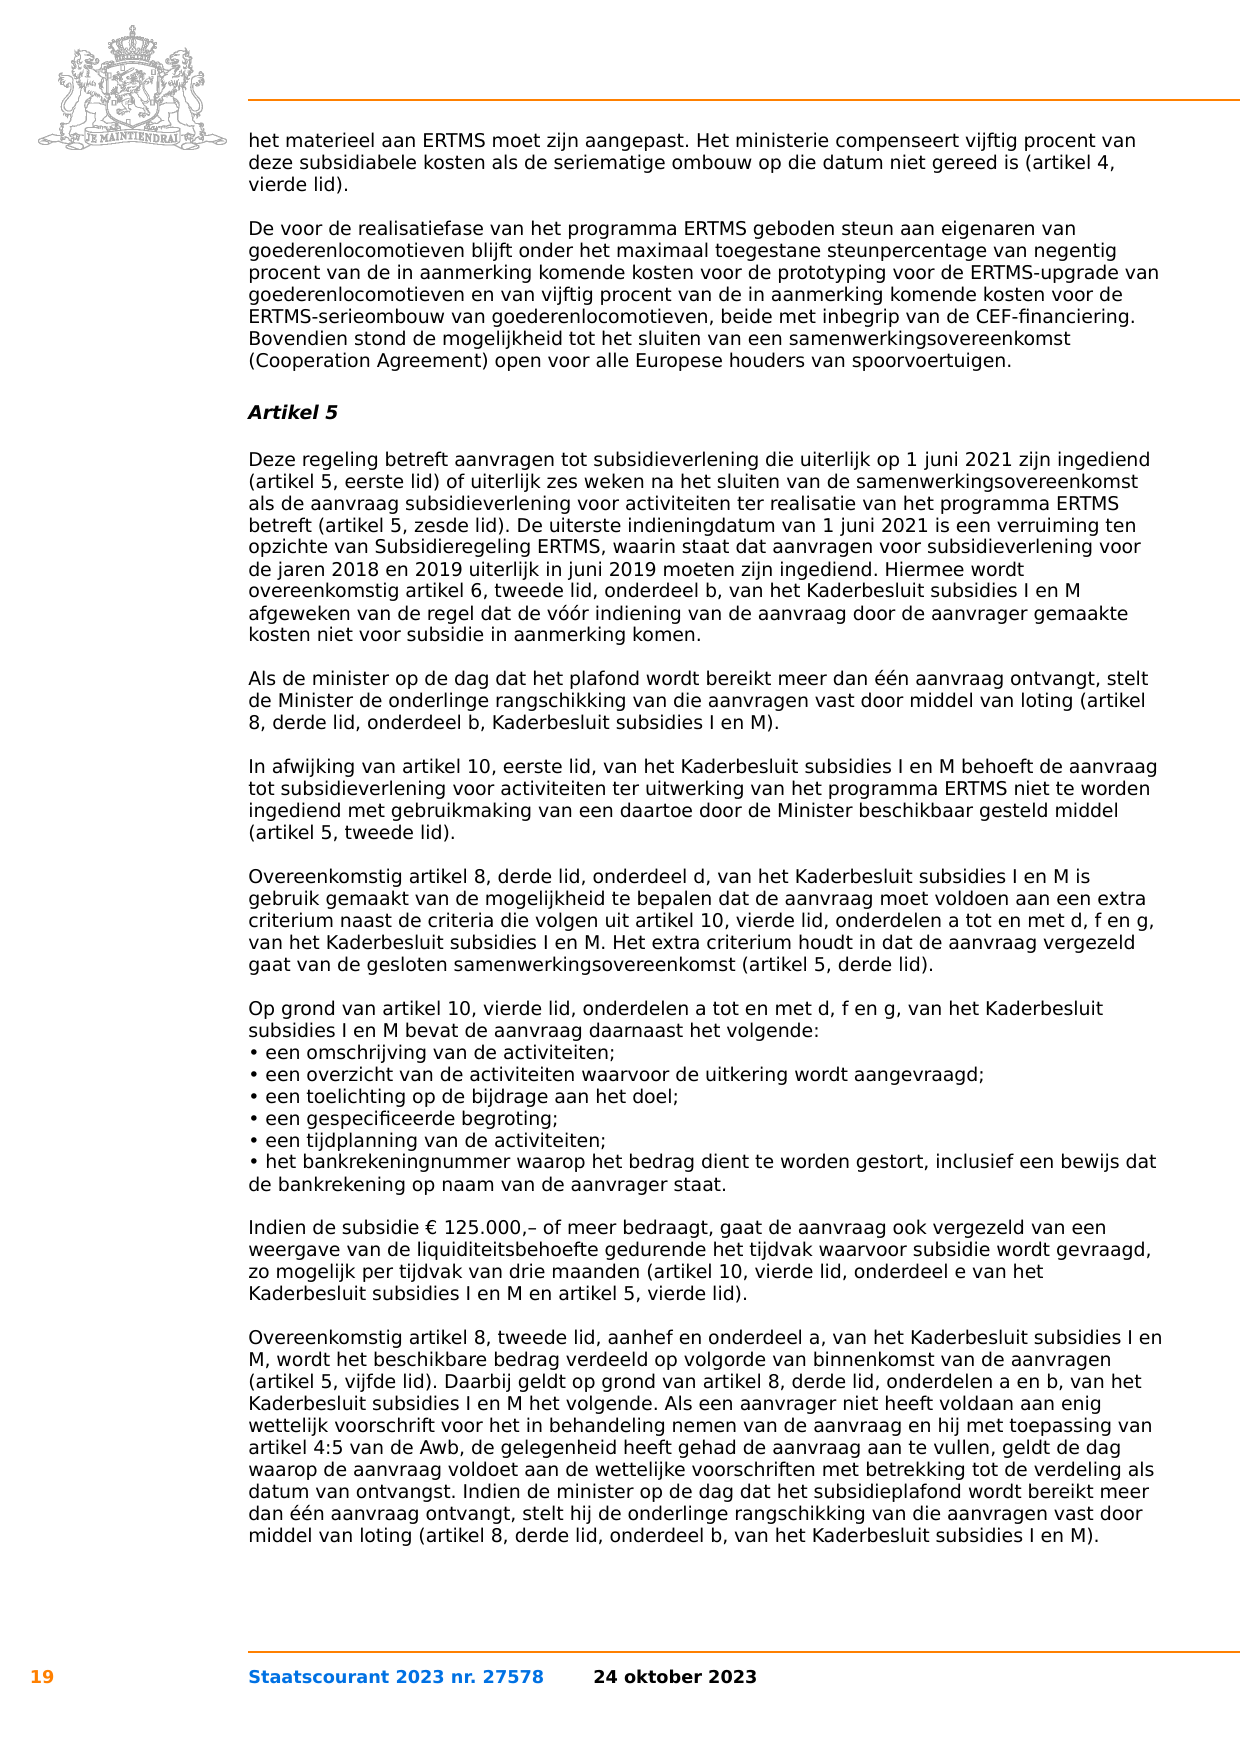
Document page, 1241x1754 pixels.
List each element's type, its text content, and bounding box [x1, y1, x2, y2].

text Op grond van artikel 10, vierde lid, onderdelen a tot en met d, f en g, van het Kaderbesluit subsidies I en M bevat de aanvraag daarnaast het volgende: [248, 998, 1163, 1042]
text • een tijdplanning van de activiteiten; [248, 1129, 1163, 1151]
text In afwijking van artikel 10, eerste lid, van het Kaderbesluit subsidies I en M behoeft de aanvraag tot subsidieverlening voor activiteiten ter uitwerking van het programma ERTMS niet te worden ingediend met gebruikmaking van een daartoe door de Minister beschikbaar gesteld middel (artikel 5, tweede lid). [248, 756, 1163, 844]
text • het bankrekeningnummer waarop het bedrag dient te worden gestort, inclusief een bewijs dat de bankrekening op naam van de aanvrager staat. [248, 1151, 1163, 1195]
text Als de minister op de dag dat het plafond wordt bereikt meer dan één aanvraag ontvangt, stelt de Minister de onderlinge rangschikking van die aanvragen vast door middel van loting (artikel 8, derde lid, onderdeel b, Kaderbesluit subsidies I en M). [248, 668, 1163, 734]
text Overeenkomstig artikel 8, tweede lid, aanhef en onderdeel a, van het Kaderbesluit subsidies I en M, wordt het beschikbare bedrag verdeeld op volgorde van binnenkomst van de aanvragen (artikel 5, vijfde lid). Daarbij geldt op grond van artikel 8, derde lid, onderdelen a en b, van het Kaderbesluit subsidies I en M het volgende. Als een aanvrager niet heeft voldaan aan enig wettelijk voorschrift voor het in behandeling nemen van de aanvraag en hij met toepassing van artikel 4:5 van de Awb, de gelegenheid heeft gehad de aanvraag aan te vullen, geldt de dag waarop de aanvraag voldoet aan de wettelijke voorschriften met betrekking tot de verdeling als datum van ontvangst. Indien de minister op de dag dat het subsidieplafond wordt bereikt meer dan één aanvraag ontvangt, stelt hij de onderlinge rangschikking van die aanvragen vast door middel van loting (artikel 8, derde lid, onderdeel b, van het Kaderbesluit subsidies I en M). [248, 1327, 1163, 1547]
text Overeenkomstig artikel 8, derde lid, onderdeel d, van het Kaderbesluit subsidies I en M is gebruik gemaakt van de mogelijkheid te bepalen dat de aanvraag moet voldoen aan een extra criterium naast de criteria die volgen uit artikel 10, vierde lid, onderdelen a tot en met d, f en g, van het Kaderbesluit subsidies I en M. Het extra criterium houdt in dat de aanvraag vergezeld gaat van de gesloten samenwerkingsovereenkomst (artikel 5, derde lid). [248, 866, 1163, 976]
text De voor de realisatiefase van het programma ERTMS geboden steun aan eigenaren van goederenlocomotieven blijft onder het maximaal toegestane steunpercentage van negentig procent van de in aanmerking komende kosten voor de prototyping voor de ERTMS-upgrade van goederenlocomotieven en van vijftig procent van de in aanmerking komende kosten voor de ERTMS-serieombouw van goederenlocomotieven, beide met inbegrip van de CEF-financiering. Bovendien stond de mogelijkheid tot het sluiten van een samenwerkingsovereenkomst (Cooperation Agreement) open voor alle Europese houders van spoorvoertuigen. [248, 218, 1163, 372]
text • een toelichting op de bijdrage aan het doel; [248, 1086, 1163, 1107]
text Deze regeling betreft aanvragen tot subsidieverlening die uiterlijk op 1 juni 2021 zijn ingediend (artikel 5, eerste lid) of uiterlijk zes weken na het sluiten van de samenwerkingsovereenkomst als de aanvraag subsidieverlening voor activiteiten ter realisatie van het programma ERTMS betreft (artikel 5, zesde lid). De uiterste indieningdatum van 1 juni 2021 is een verruiming ten opzichte van Subsidieregeling ERTMS, waarin staat dat aanvragen voor subsidieverlening voor de jaren 2018 en 2019 uiterlijk in juni 2019 moeten zijn ingediend. Hiermee wordt overeenkomstig artikel 6, tweede lid, onderdeel b, van het Kaderbesluit subsidies I en M afgeweken van de regel dat de vóór indiening van de aanvraag door de aanvrager gemaakte kosten niet voor subsidie in aanmerking komen. [248, 448, 1163, 646]
text het materieel aan ERTMS moet zijn aangepast. Het ministerie compenseert vijftig procent van deze subsidiabele kosten als de seriematige ombouw op die datum niet gereed is (artikel 4, vierde lid). [248, 130, 1163, 196]
text Indien de subsidie € 125.000,– of meer bedraagt, gaat de aanvraag ook vergezeld van een weergave van de liquiditeitsbehoefte gedurende het tijdvak waarvoor subsidie wordt gevraagd, zo mogelijk per tijdvak van drie maanden (artikel 10, vierde lid, onderdeel e van het Kaderbesluit subsidies I en M en artikel 5, vierde lid). [248, 1217, 1163, 1305]
text • een gespecificeerde begroting; [248, 1107, 1163, 1129]
text • een overzicht van de activiteiten waarvoor de uitkering wordt aangevraagd; [248, 1063, 1163, 1086]
subtitle Artikel 5 [248, 402, 1163, 423]
text • een omschrijving van de activiteiten; [248, 1042, 1163, 1063]
picture [38, 25, 227, 150]
